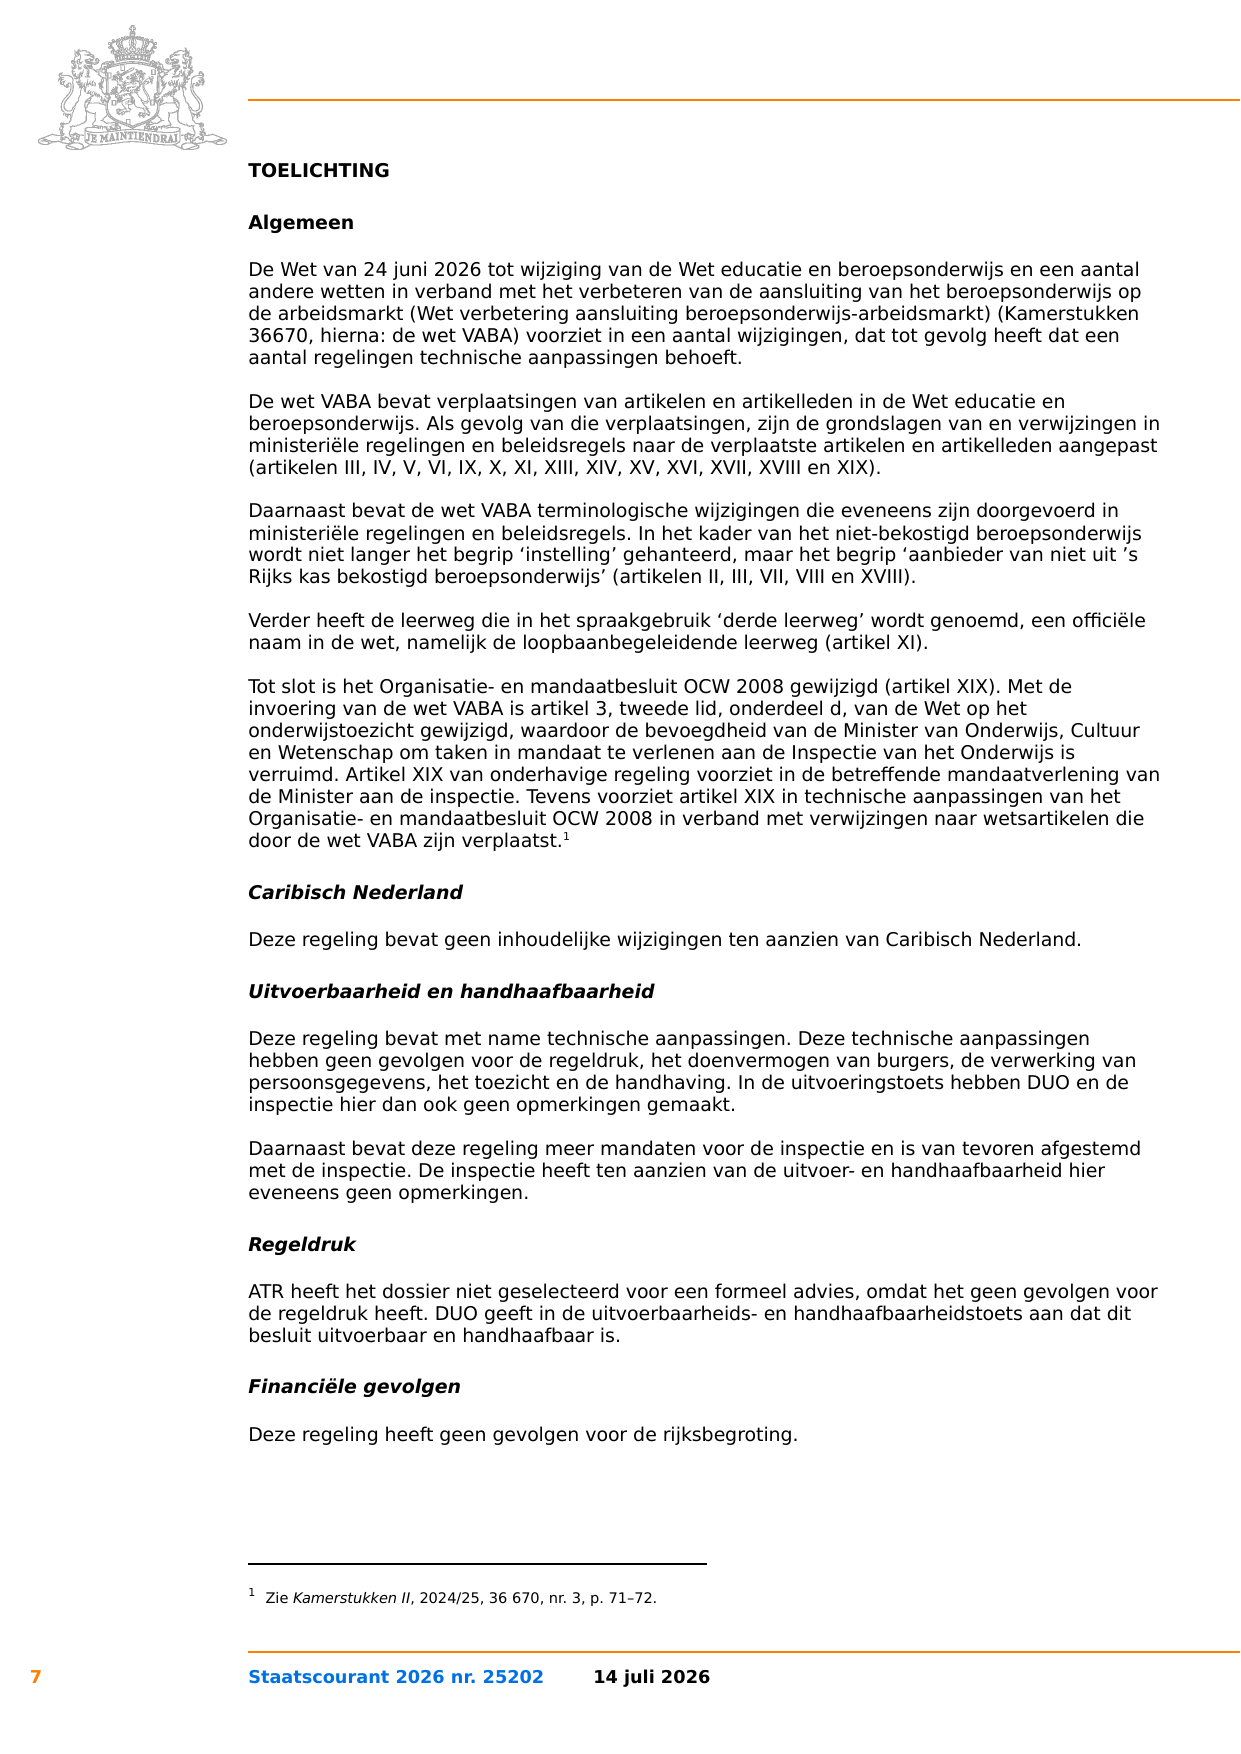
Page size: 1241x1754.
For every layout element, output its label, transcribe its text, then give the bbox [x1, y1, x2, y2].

subtitle Regeldruk [248, 1233, 1163, 1256]
text ATR heeft het dossier niet geselecteerd voor een formeel advies, omdat het geen gevolgen voor de regeldruk heeft. DUO geeft in de uitvoerbaarheids- en handhaafbaarheidstoets aan dat dit besluit uitvoerbaar en handhaafbaar is. [248, 1281, 1163, 1346]
text De wet VABA bevat verplaatsingen van artikelen en artikelleden in de Wet educatie en beroepsonderwijs. Als gevolg van die verplaatsingen, zijn de grondslagen van en verwijzingen in ministeriële regelingen en beleidsregels naar de verplaatste artikelen en artikelleden aangepast (artikelen III, IV, V, VI, IX, X, XI, XIII, XIV, XV, XVI, XVII, XVIII en XIX). [248, 391, 1163, 478]
text De Wet van 24 juni 2026 tot wijziging van de Wet educatie en beroepsonderwijs en een aantal andere wetten in verband met het verbeteren van de aansluiting van het beroepsonderwijs op de arbeidsmarkt (Wet verbetering aansluiting beroepsonderwijs-arbeidsmarkt) (Kamerstukken 36670, hierna: de wet VABA) voorziet in een aantal wijzigingen, dat tot gevolg heeft dat een aantal regelingen technische aanpassingen behoeft. [248, 259, 1163, 369]
subtitle Uitvoerbaarheid en handhaafbaarheid [248, 981, 1163, 1003]
subtitle Caribisch Nederland [248, 882, 1163, 904]
picture [38, 25, 227, 150]
text Deze regeling bevat geen inhoudelijke wijzigingen ten aanzien van Caribisch Nederland. [248, 929, 1163, 951]
text Deze regeling heeft geen gevolgen voor de rijksbegroting. [248, 1423, 1163, 1445]
text Deze regeling bevat met name technische aanpassingen. Deze technische aanpassingen hebben geen gevolgen voor de regeldruk, het doenvermogen van burgers, de verwerking van persoonsgegevens, het toezicht en de handhaving. In de uitvoeringstoets hebben DUO en de inspectie hier dan ook geen opmerkingen gemaakt. [248, 1028, 1163, 1116]
subtitle TOELICHTING [248, 160, 1163, 182]
subtitle Algemeen [248, 212, 1163, 234]
text Zie Kamerstukken II, 2024/25, 36 670, nr. 3, p. 71–72. [248, 1586, 1163, 1608]
subtitle Financiële gevolgen [248, 1376, 1163, 1398]
text Tot slot is het Organisatie- en mandaatbesluit OCW 2008 gewijzigd (artikel XIX). Met de invoering van de wet VABA is artikel 3, tweede lid, onderdeel d, van de Wet op het onderwijstoezicht gewijzigd, waardoor de bevoegdheid van de Minister van Onderwijs, Cultuur en Wetenschap om taken in mandaat te verlenen aan de Inspectie van het Onderwijs is verruimd. Artikel XIX van onderhavige regeling voorziet in de betreffende mandaatverlening van de Minister aan de inspectie. Tevens voorziet artikel XIX in technische aanpassingen van het Organisatie- en mandaatbesluit OCW 2008 in verband met verwijzingen naar wetsartikelen die door de wet VABA zijn verplaatst. [248, 676, 1163, 852]
text Daarnaast bevat de wet VABA terminologische wijzigingen die eveneens zijn doorgevoerd in ministeriële regelingen en beleidsregels. In het kader van het niet-bekostigd beroepsonderwijs wordt niet langer het begrip ‘instelling’ gehanteerd, maar het begrip ‘aanbieder van niet uit ’s Rijks kas bekostigd beroepsonderwijs’ (artikelen II, III, VII, VIII en XVIII). [248, 500, 1163, 588]
text Daarnaast bevat deze regeling meer mandaten voor de inspectie en is van tevoren afgestemd met de inspectie. De inspectie heeft ten aanzien van de uitvoer- en handhaafbaarheid hier eveneens geen opmerkingen. [248, 1138, 1163, 1203]
text Verder heeft de leerweg die in het spraakgebruik ‘derde leerweg’ wordt genoemd, een officiële naam in de wet, namelijk de loopbaanbegeleidende leerweg (artikel XI). [248, 610, 1163, 654]
